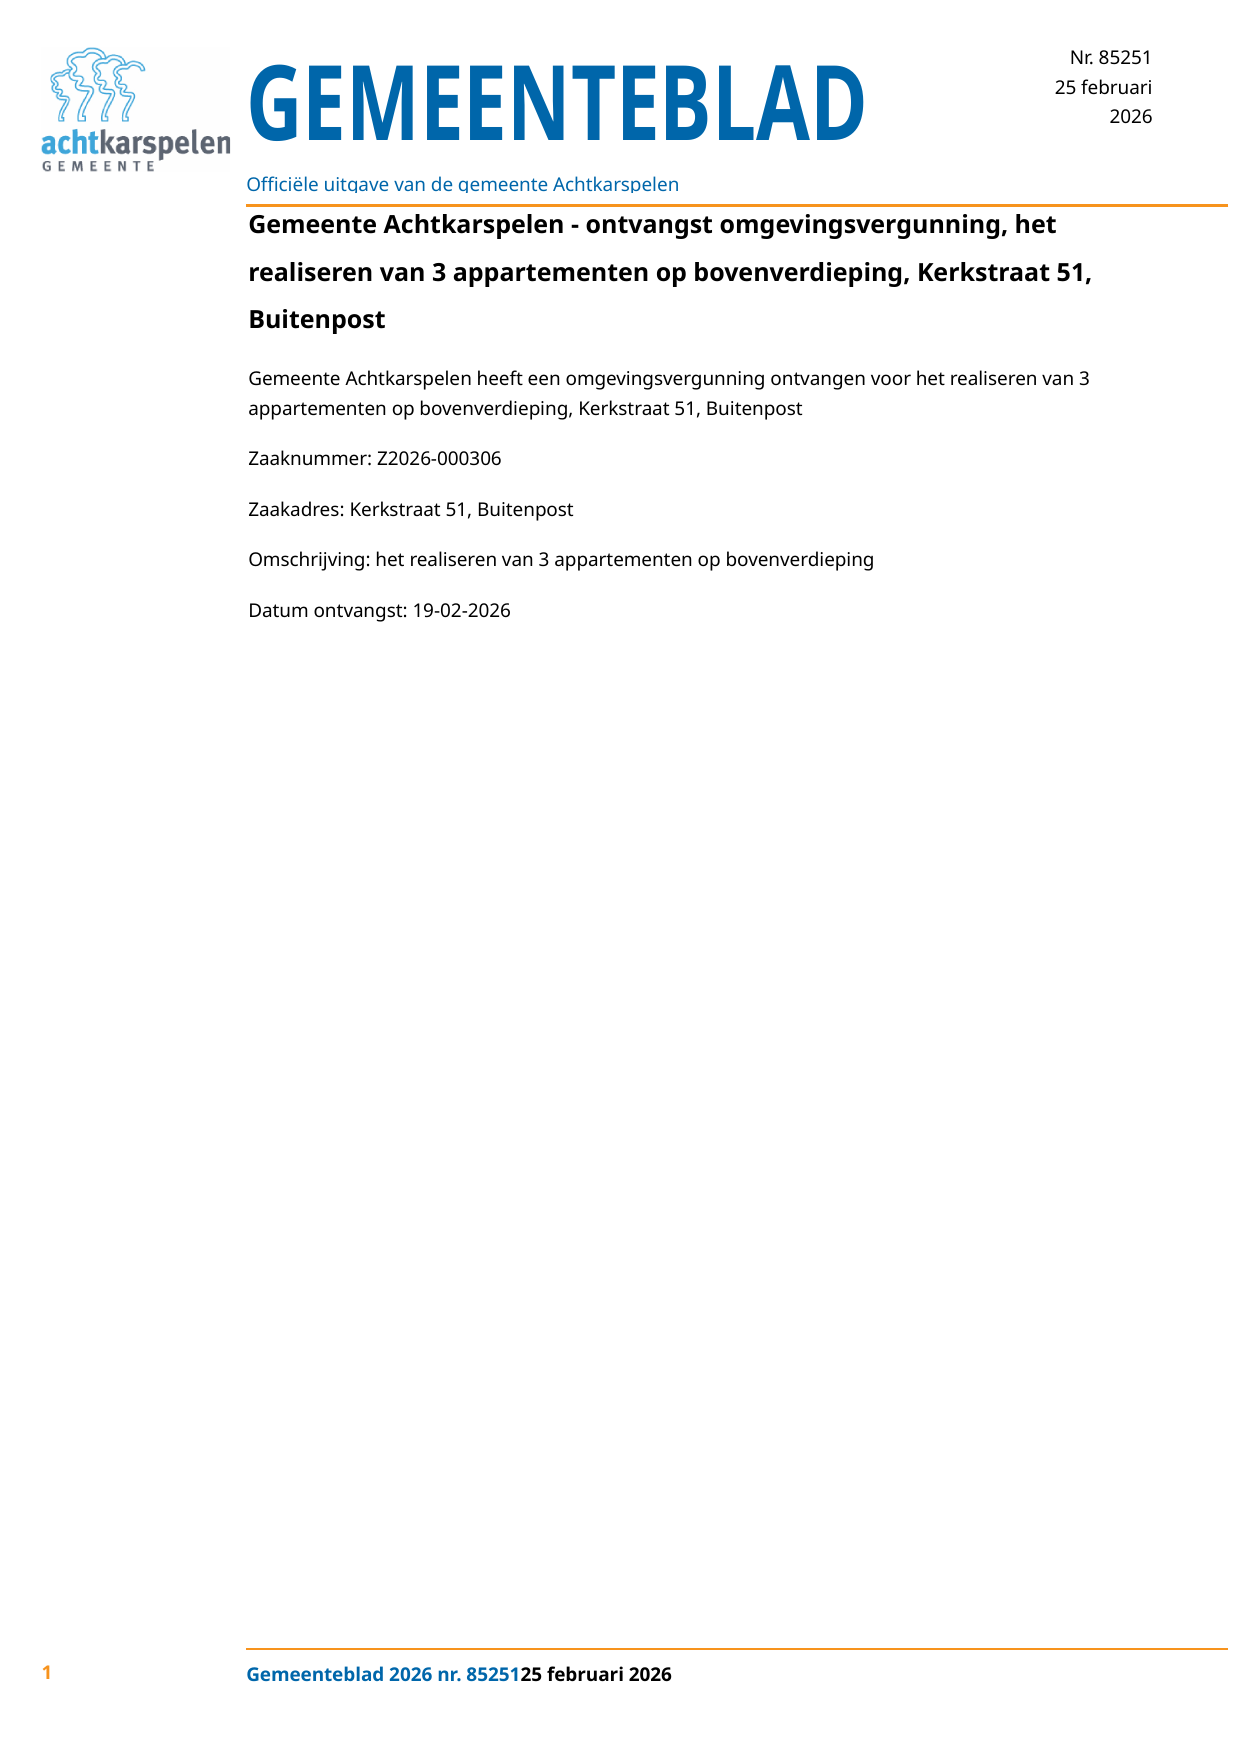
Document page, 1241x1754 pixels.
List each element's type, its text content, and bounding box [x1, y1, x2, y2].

text Omschrijving: het realiseren van 3 appartementen op bovenverdieping [248, 546, 1152, 572]
picture [41, 47, 231, 172]
text Gemeente Achtkarspelen - ontvangst omgevingsvergunning, het realiseren van 3 appartementen op bovenverdieping, Kerkstraat 51, Buitenpost [248, 207, 1152, 336]
text Datum ontvangst: 19-02-2026 [248, 597, 1152, 622]
text Zaakadres: Kerkstraat 51, Buitenpost [248, 496, 1152, 522]
text Zaaknummer: Z2026-000306 [248, 446, 1152, 471]
text Gemeente Achtkarspelen heeft een omgevingsvergunning ontvangen voor het realiseren van 3 appartementen op bovenverdieping, Kerkstraat 51, Buitenpost [248, 366, 1152, 421]
